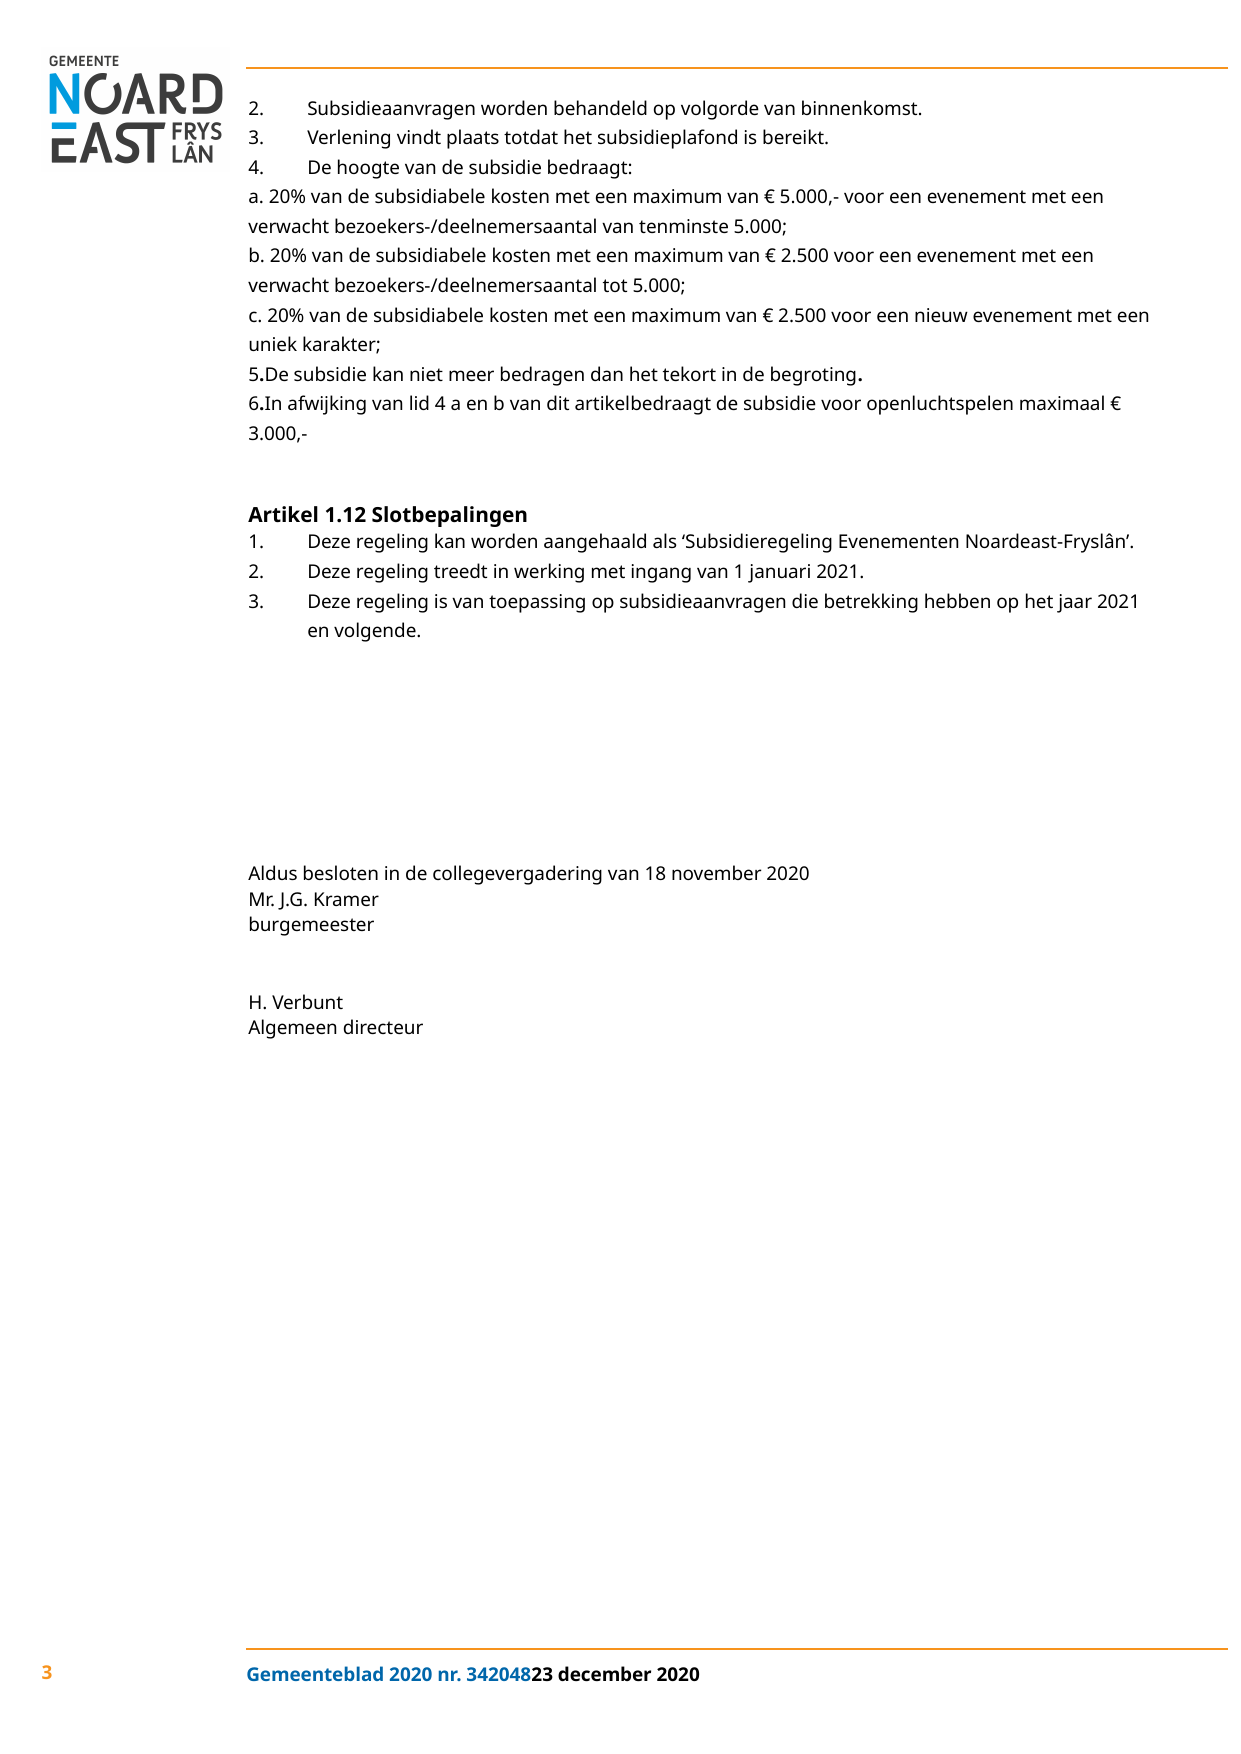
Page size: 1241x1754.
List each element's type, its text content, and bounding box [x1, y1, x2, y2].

text burgemeester [248, 912, 1152, 937]
text 5.De subsidie kan niet meer bedragen dan het tekort in de begroting. [248, 361, 1152, 387]
text H. Verbunt [248, 989, 1152, 1014]
text Mr. J.G. Kramer [248, 886, 1152, 912]
list De hoogte van de subsidie bedraagt: [248, 154, 1152, 180]
text 6.In afwijking van lid 4 a en b van dit artikelbedraagt de subsidie voor openluchtspelen maximaal € 3.000,- [248, 391, 1152, 446]
text Artikel 1.12 Slotbepalingen [248, 500, 1152, 529]
list Deze regeling kan worden aangehaald als ‘Subsidieregeling Evenementen Noardeast-Fryslân’. [248, 529, 1152, 554]
text a. 20% van de subsidiabele kosten met een maximum van € 5.000,- voor een evenement met een verwacht bezoekers-/deelnemersaantal van tenminste 5.000; [248, 183, 1152, 239]
list Deze regeling treedt in werking met ingang van 1 januari 2021. [248, 558, 1152, 584]
text b. 20% van de subsidiabele kosten met een maximum van € 2.500 voor een evenement met een verwacht bezoekers-/deelnemersaantal tot 5.000; [248, 243, 1152, 298]
list Subsidieaanvragen worden behandeld op volgorde van binnenkomst. [248, 95, 1152, 121]
text Aldus besloten in de collegevergadering van 18 november 2020 [248, 860, 1152, 886]
list Deze regeling is van toepassing op subsidieaanvragen die betrekking hebben op het jaar 2021 en volgende. [248, 588, 1152, 643]
picture [41, 47, 231, 172]
text c. 20% van de subsidiabele kosten met een maximum van € 2.500 voor een nieuw evenement met een uniek karakter; [248, 302, 1152, 357]
text Algemeen directeur [248, 1014, 1152, 1040]
list Verlening vindt plaats totdat het subsidieplafond is bereikt. [248, 124, 1152, 150]
